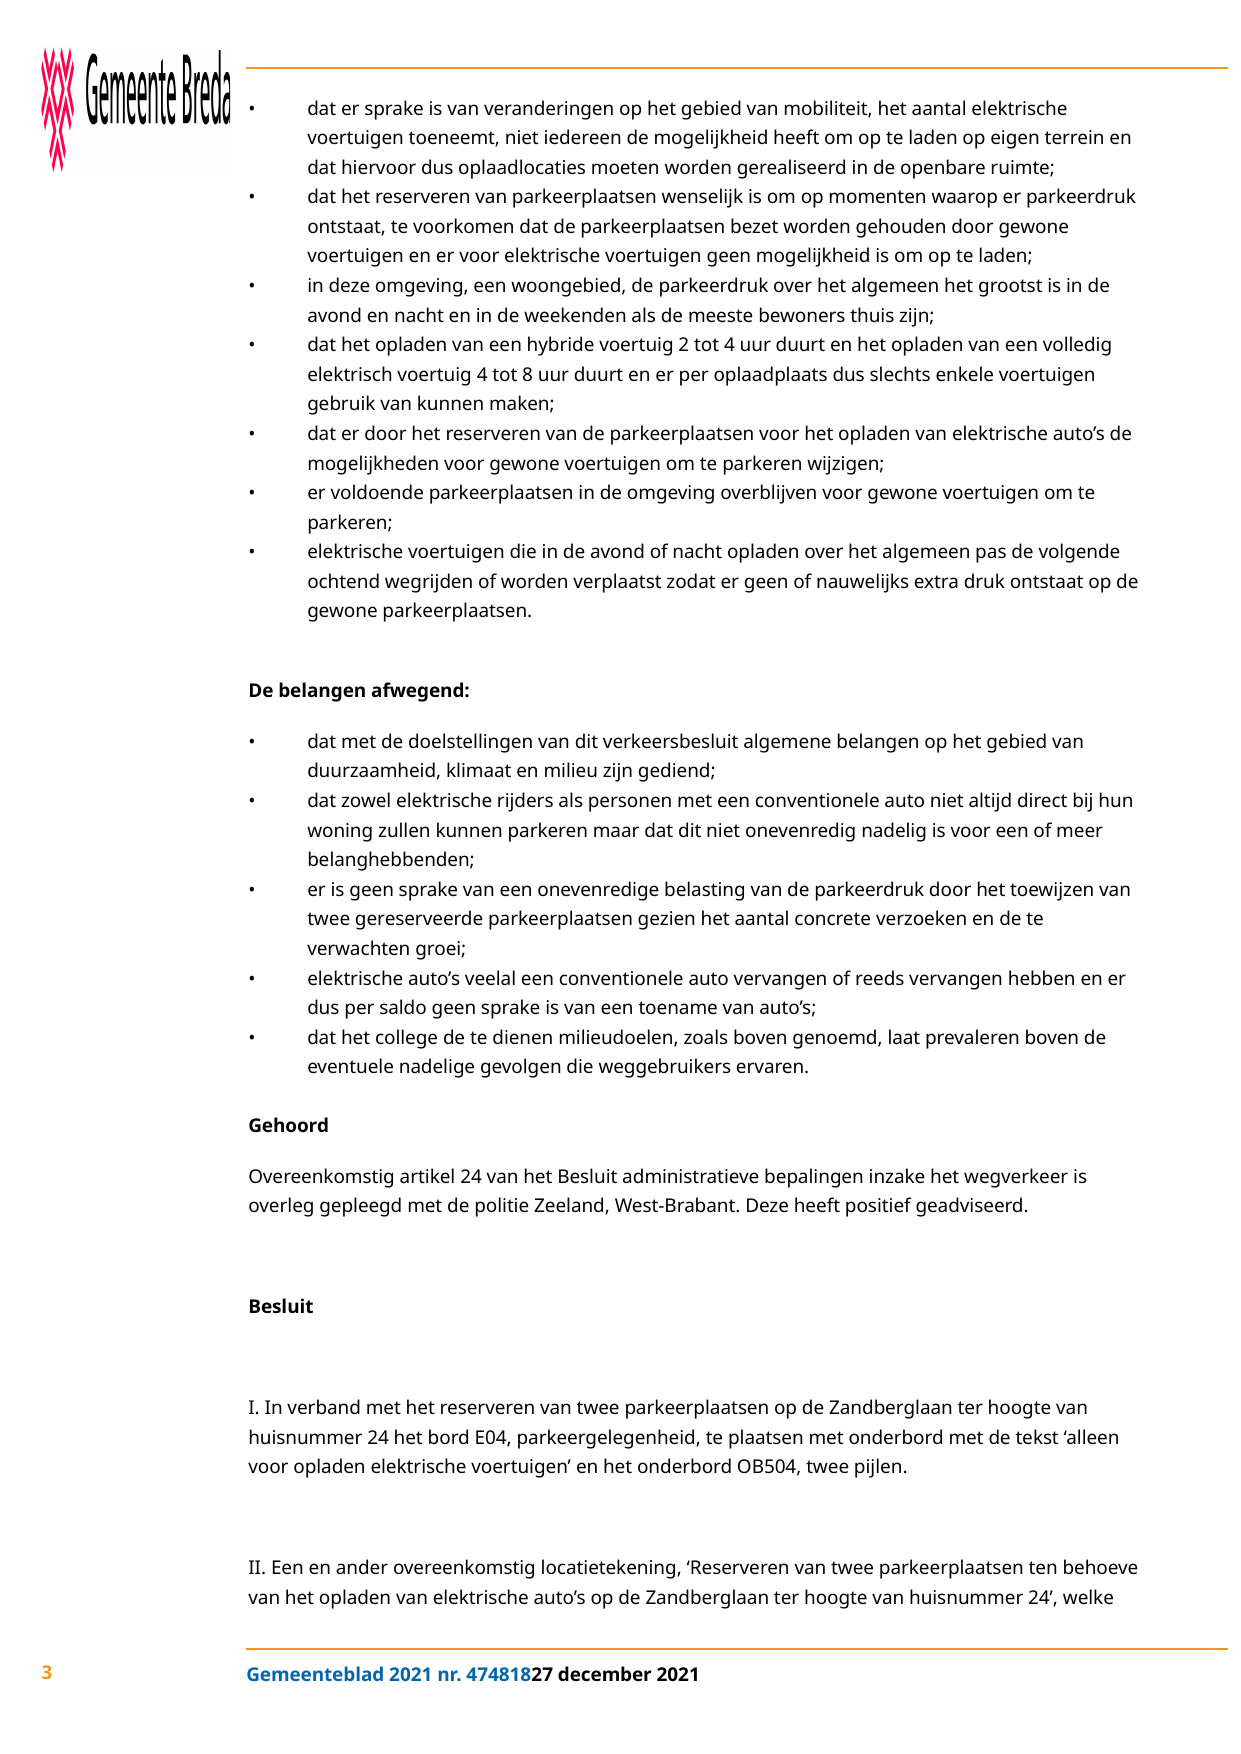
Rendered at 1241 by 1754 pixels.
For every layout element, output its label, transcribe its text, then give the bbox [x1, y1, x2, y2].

list dat het reserveren van parkeerplaatsen wenselijk is om op momenten waarop er parkeerdruk ontstaat, te voorkomen dat de parkeerplaatsen bezet worden gehouden door gewone voertuigen en er voor elektrische voertuigen geen mogelijkheid is om op te laden; [248, 183, 1152, 268]
list dat er sprake is van veranderingen op het gebied van mobiliteit, het aantal elektrische voertuigen toeneemt, niet iedereen de mogelijkheid heeft om op te laden op eigen terrein en dat hiervoor dus oplaadlocaties moeten worden gerealiseerd in de openbare ruimte; [248, 95, 1152, 180]
list dat het college de te dienen milieudoelen, zoals boven genoemd, laat prevaleren boven de eventuele nadelige gevolgen die weggebruikers ervaren. [248, 1024, 1152, 1079]
list dat zowel elektrische rijders als personen met een conventionele auto niet altijd direct bij hun woning zullen kunnen parkeren maar dat dit niet onevenredig nadelig is voor een of meer belanghebbenden; [248, 787, 1152, 872]
list in deze omgeving, een woongebied, de parkeerdruk over het algemeen het grootst is in de avond en nacht en in de weekenden als de meeste bewoners thuis zijn; [248, 272, 1152, 328]
text De belangen afwegend: [248, 678, 1152, 703]
text Overeenkomstig artikel 24 van het Besluit administratieve bepalingen inzake het wegverkeer is overleg gepleegd met de politie Zeeland, West-Brabant. Deze heeft positief geadviseerd. [248, 1163, 1152, 1218]
text Gehoord [248, 1113, 1152, 1138]
text I. In verband met het reserveren van twee parkeerplaatsen op de Zandberglaan ter hoogte van huisnummer 24 het bord E04, parkeergelegenheid, te plaatsen met onderbord met de tekst ‘alleen voor opladen elektrische voertuigen’ en het onderbord OB504, twee pijlen. [248, 1394, 1152, 1479]
picture [41, 47, 231, 172]
list dat met de doelstellingen van dit verkeersbesluit algemene belangen op het gebied van duurzaamheid, klimaat en milieu zijn gediend; [248, 728, 1152, 783]
text Besluit [248, 1293, 1152, 1319]
list er is geen sprake van een onevenredige belasting van de parkeerdruk door het toewijzen van twee gereserveerde parkeerplaatsen gezien het aantal concrete verzoeken en de te verwachten groei; [248, 876, 1152, 961]
list dat het opladen van een hybride voertuig 2 tot 4 uur duurt en het opladen van een volledig elektrisch voertuig 4 tot 8 uur duurt en er per oplaadplaats dus slechts enkele voertuigen gebruik van kunnen maken; [248, 331, 1152, 416]
list elektrische voertuigen die in de avond of nacht opladen over het algemeen pas de volgende ochtend wegrijden of worden verplaatst zodat er geen of nauwelijks extra druk ontstaat op de gewone parkeerplaatsen. [248, 538, 1152, 623]
list dat er door het reserveren van de parkeerplaatsen voor het opladen van elektrische auto’s de mogelijkheden voor gewone voertuigen om te parkeren wijzigen; [248, 420, 1152, 476]
text II. Een en ander overeenkomstig locatietekening, ‘Reserveren van twee parkeerplaatsen ten behoeve van het opladen van elektrische auto’s op de Zandberglaan ter hoogte van huisnummer 24’, welke [248, 1554, 1152, 1610]
list er voldoende parkeerplaatsen in de omgeving overblijven voor gewone voertuigen om te parkeren; [248, 479, 1152, 535]
list elektrische auto’s veelal een conventionele auto vervangen of reeds vervangen hebben en er dus per saldo geen sprake is van een toename van auto’s; [248, 965, 1152, 1020]
